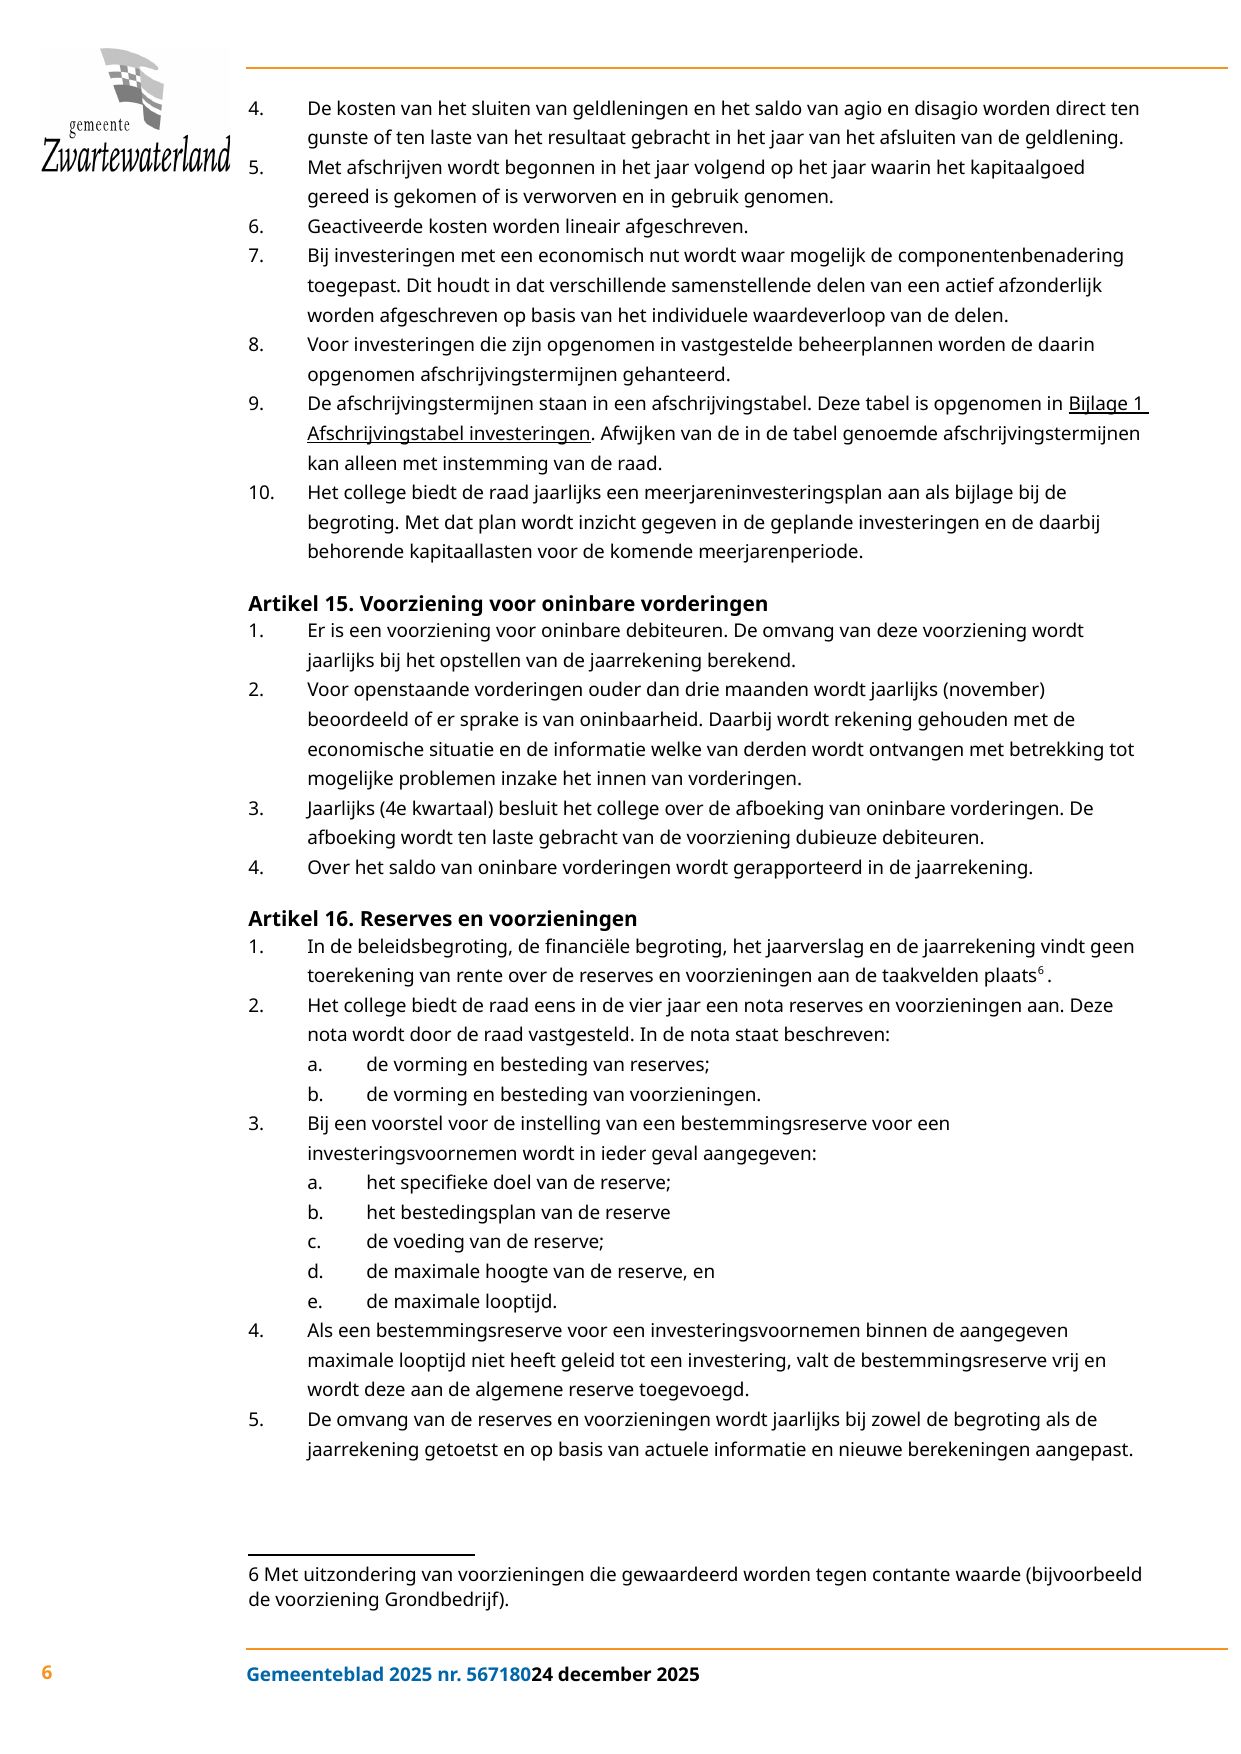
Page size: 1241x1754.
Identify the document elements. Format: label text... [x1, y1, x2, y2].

list Bij een voorstel voor de instelling van een bestemmingsreserve voor een investeringsvoornemen wordt in ieder geval aangegeven: [248, 1110, 1152, 1166]
text Artikel 16. Reserves en voorzieningen [248, 904, 1152, 933]
list het bestedingsplan van de reserve [307, 1199, 1152, 1225]
list De omvang van de reserves en voorzieningen wordt jaarlijks bij zowel de begroting als de jaarrekening getoetst en op basis van actuele informatie en nieuwe berekeningen aangepast. [248, 1406, 1152, 1462]
list de vorming en besteding van voorzieningen. [307, 1081, 1152, 1107]
list Geactiveerde kosten worden lineair afgeschreven. [248, 213, 1152, 239]
list Als een bestemmingsreserve voor een investeringsvoornemen binnen de aangegeven maximale looptijd niet heeft geleid tot een investering, valt de bestemmingsreserve vrij en wordt deze aan de algemene reserve toegevoegd. [248, 1317, 1152, 1402]
list De kosten van het sluiten van geldleningen en het saldo van agio en disagio worden direct ten gunste of ten laste van het resultaat gebracht in het jaar van het afsluiten van de geldlening. [248, 95, 1152, 150]
list Voor investeringen die zijn opgenomen in vastgestelde beheerplannen worden de daarin opgenomen afschrijvingstermijnen gehanteerd. [248, 331, 1152, 387]
list de maximale looptijd. [307, 1288, 1152, 1314]
list Bij investeringen met een economisch nut wordt waar mogelijk de componentenbenadering toegepast. Dit houdt in dat verschillende samenstellende delen van een actief afzonderlijk worden afgeschreven op basis van het individuele waardeverloop van de delen. [248, 243, 1152, 328]
list Het college biedt de raad jaarlijks een meerjareninvesteringsplan aan als bijlage bij de begroting. Met dat plan wordt inzicht gegeven in de geplande investeringen en de daarbij behorende kapitaallasten voor de komende meerjarenperiode. [248, 479, 1152, 564]
list Er is een voorziening voor oninbare debiteuren. De omvang van deze voorziening wordt jaarlijks bij het opstellen van de jaarrekening berekend. [248, 617, 1152, 673]
list Voor openstaande vorderingen ouder dan drie maanden wordt jaarlijks (november) beoordeeld of er sprake is van oninbaarheid. Daarbij wordt rekening gehouden met de economische situatie en de informatie welke van derden wordt ontvangen met betrekking tot mogelijke problemen inzake het innen van vorderingen. [248, 677, 1152, 791]
list de maximale hoogte van de reserve, en [307, 1258, 1152, 1284]
list In de beleidsbegroting, de financiële begroting, het jaarverslag en de jaarrekening vindt geen toerekening van rente over de reserves en voorzieningen aan de taakvelden plaats. [248, 933, 1152, 988]
list de vorming en besteding van reserves; [307, 1051, 1152, 1077]
list Met uitzondering van voorzieningen die gewaardeerd worden tegen contante waarde (bijvoorbeeld de voorziening Grondbedrijf). [248, 1561, 1152, 1612]
list Het college biedt de raad eens in de vier jaar een nota reserves en voorzieningen aan. Deze nota wordt door de raad vastgesteld. In de nota staat beschreven: [248, 992, 1152, 1047]
picture [41, 47, 231, 172]
list Over het saldo van oninbare vorderingen wordt gerapporteerd in de jaarrekening. [248, 854, 1152, 880]
text Artikel 15. Voorziening voor oninbare vorderingen [248, 589, 1152, 617]
list het specifieke doel van de reserve; [307, 1169, 1152, 1195]
list de voeding van de reserve; [307, 1229, 1152, 1254]
list De afschrijvingstermijnen staan in een afschrijvingstabel. Deze tabel is opgenomen in Bijlage 1 Afschrijvingstabel investeringen. Afwijken van de in de tabel genoemde afschrijvingstermijnen kan alleen met instemming van de raad. [248, 391, 1152, 476]
list Jaarlijks (4e kwartaal) besluit het college over de afboeking van oninbare vorderingen. De afboeking wordt ten laste gebracht van de voorziening dubieuze debiteuren. [248, 795, 1152, 850]
list Met afschrijven wordt begonnen in het jaar volgend op het jaar waarin het kapitaalgoed gereed is gekomen of is verworven en in gebruik genomen. [248, 154, 1152, 209]
